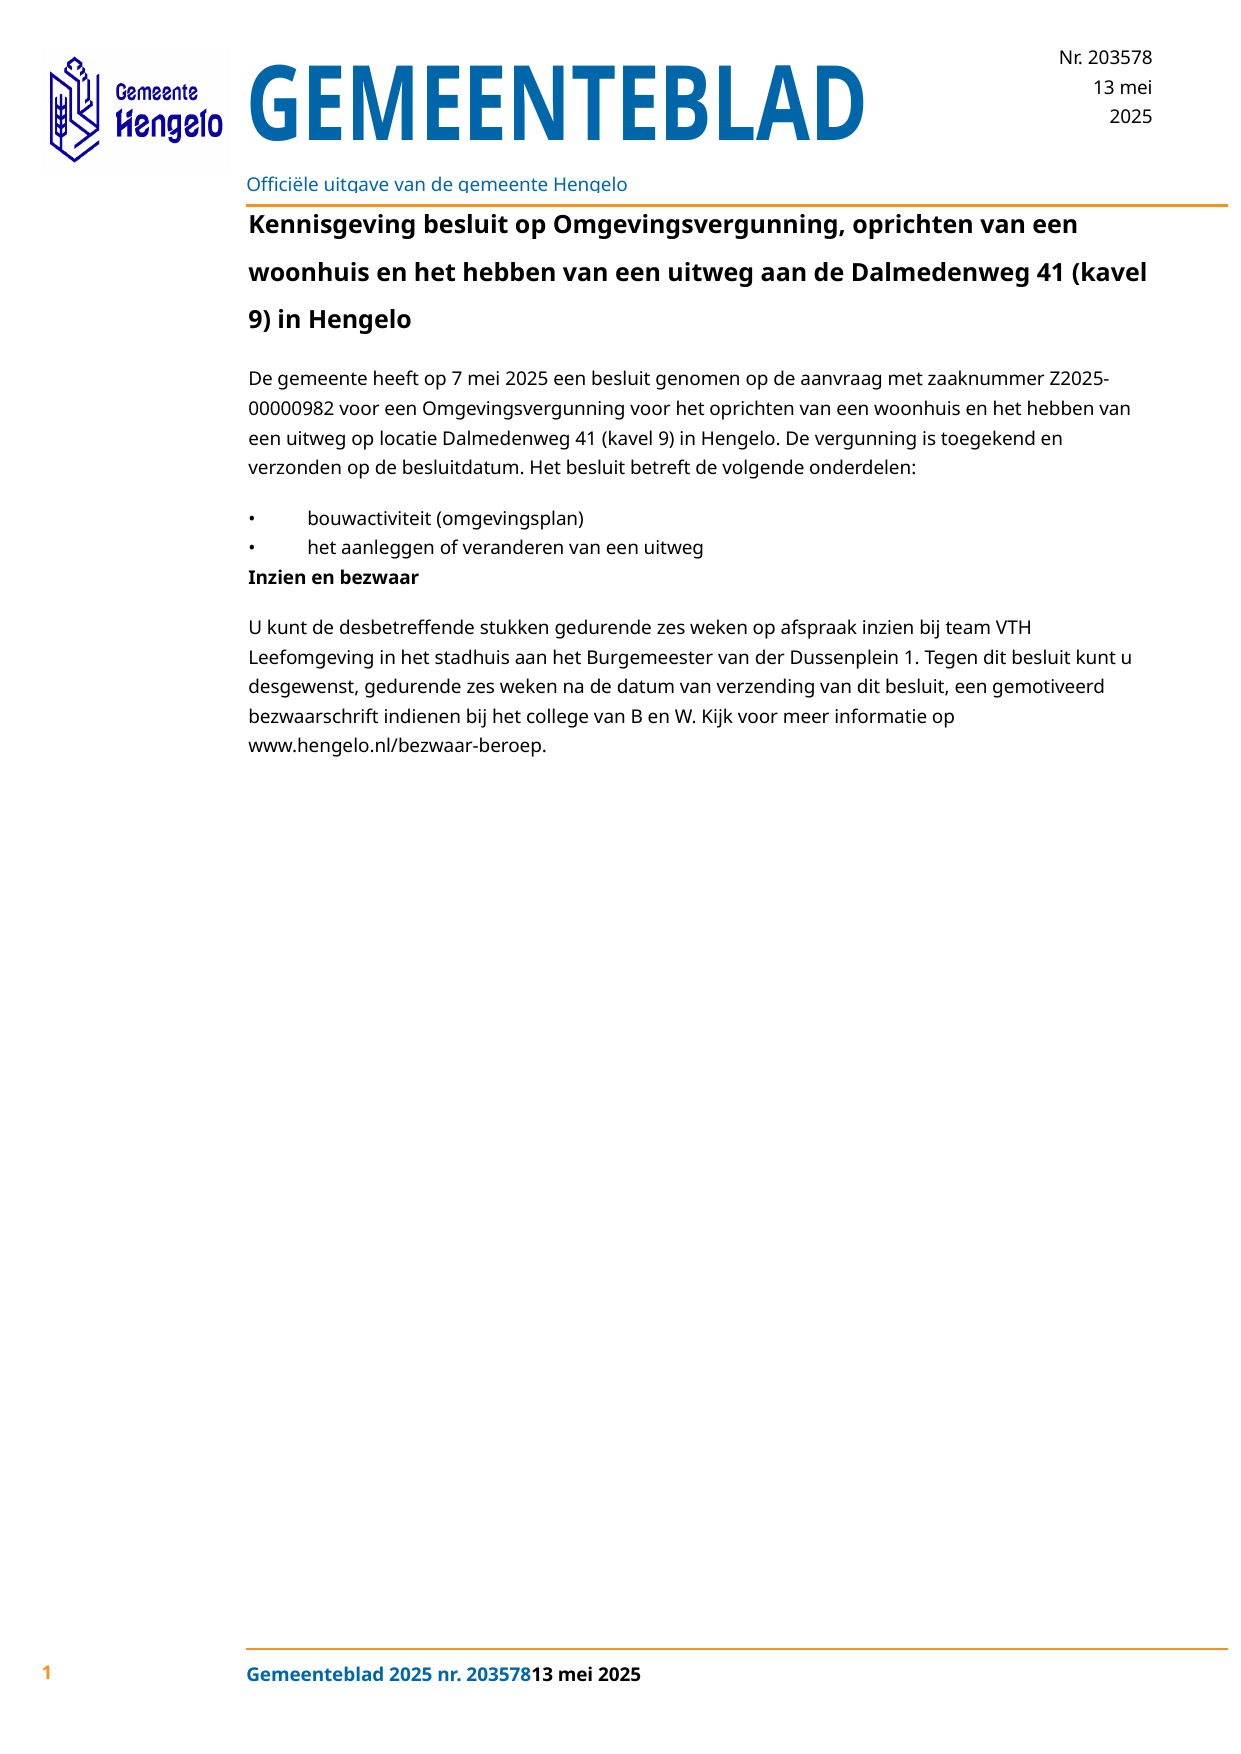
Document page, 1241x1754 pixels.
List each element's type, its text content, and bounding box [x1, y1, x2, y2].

text De gemeente heeft op 7 mei 2025 een besluit genomen op de aanvraag met zaaknummer Z2025-00000982 voor een Omgevingsvergunning voor het oprichten van een woonhuis en het hebben van een uitweg op locatie Dalmedenweg 41 (kavel 9) in Hengelo. De vergunning is toegekend en verzonden op de besluitdatum. Het besluit betreft de volgende onderdelen: [248, 366, 1152, 480]
picture [41, 47, 231, 172]
text Inzien en bezwaar [248, 564, 1152, 589]
text U kunt de desbetreffende stukken gedurende zes weken op afspraak inzien bij team VTH Leefomgeving in het stadhuis aan het Burgemeester van der Dussenplein 1. Tegen dit besluit kunt u desgewenst, gedurende zes weken na de datum van verzending van dit besluit, een gemotiveerd bezwaarschrift indienen bij het college van B en W. Kijk voor meer informatie op www.hengelo.nl/bezwaar-beroep. [248, 614, 1152, 758]
text Kennisgeving besluit op Omgevingsvergunning, oprichten van een woonhuis en het hebben van een uitweg aan de Dalmedenweg 41 (kavel 9) in Hengelo [248, 207, 1152, 336]
list bouwactiviteit (omgevingsplan) [248, 505, 1152, 530]
list het aanleggen of veranderen van een uitweg [248, 534, 1152, 560]
